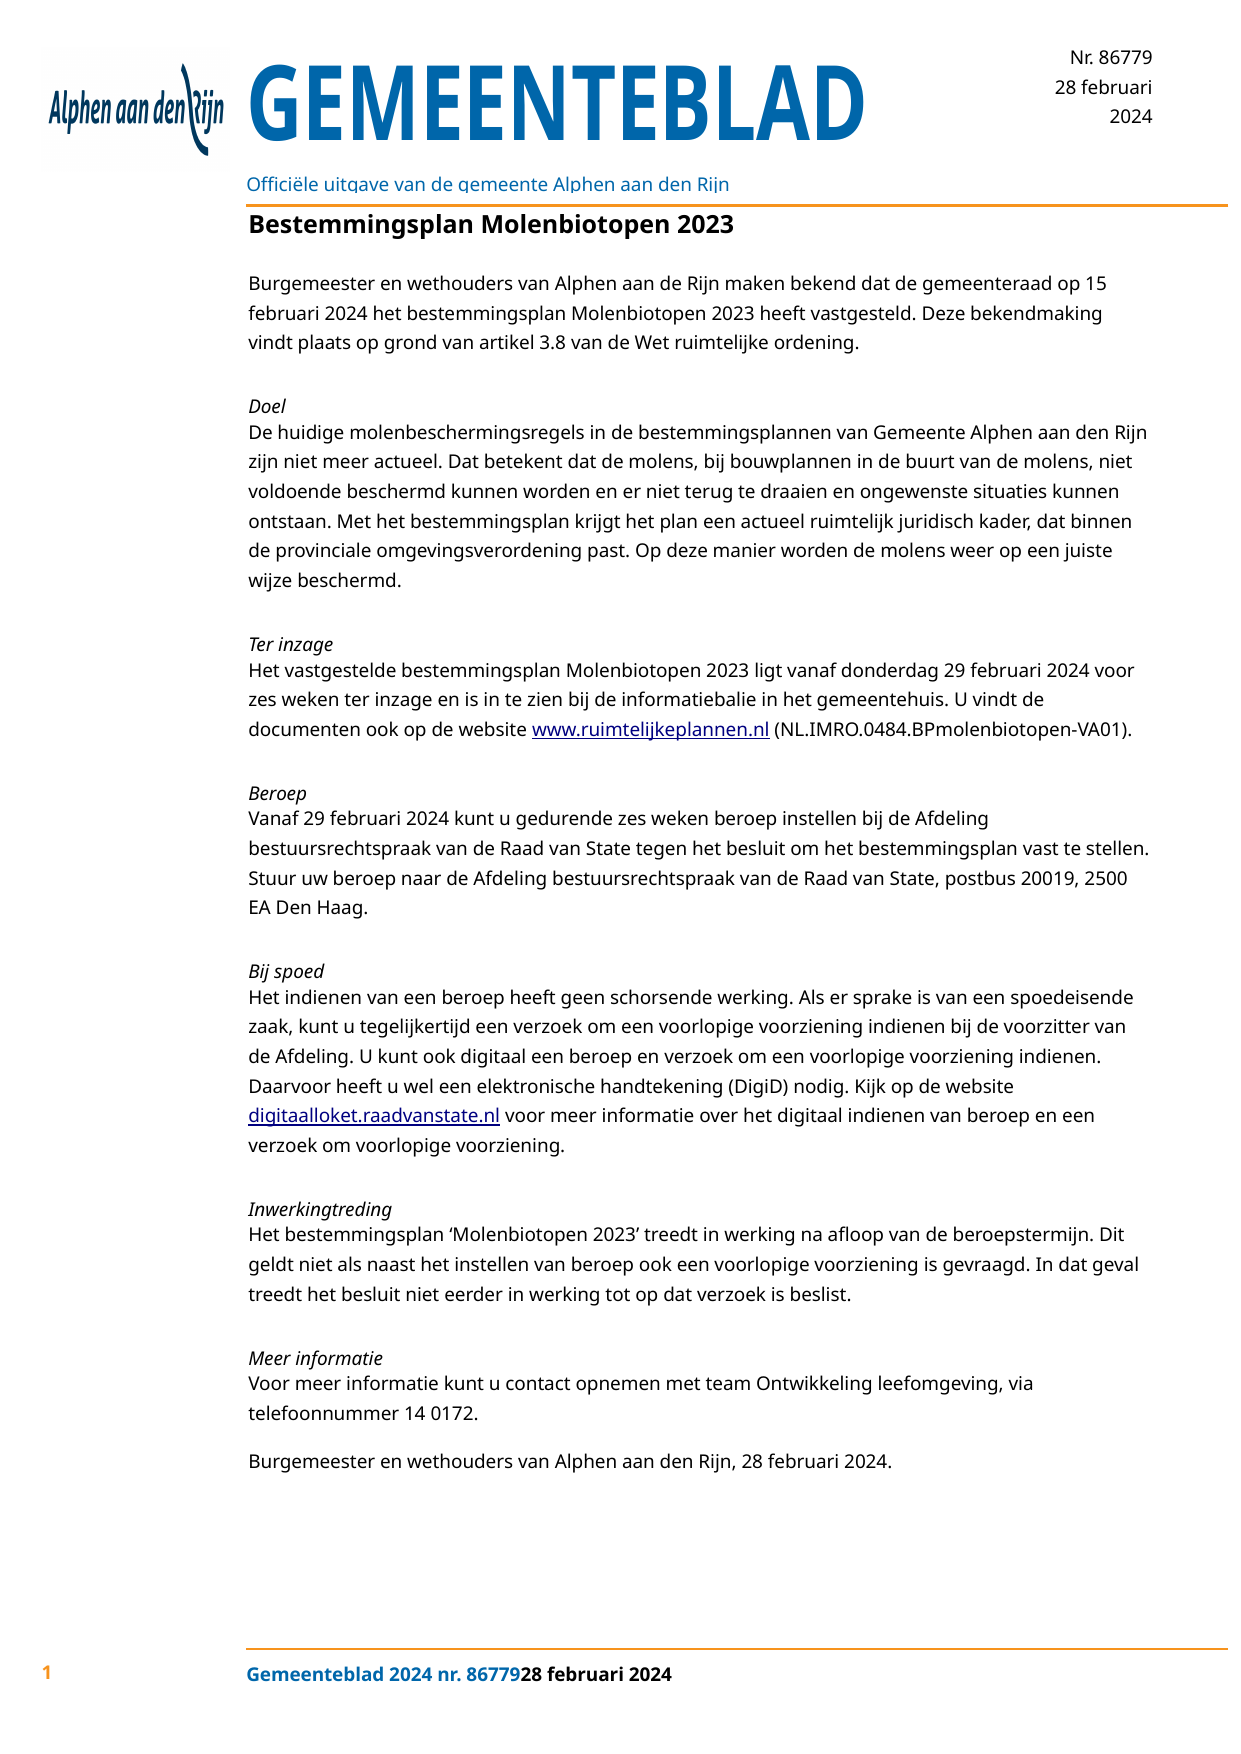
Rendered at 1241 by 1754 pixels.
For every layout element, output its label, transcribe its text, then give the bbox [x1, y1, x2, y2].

text Inwerkingtreding [248, 1196, 1152, 1222]
text Doel [248, 393, 1152, 419]
text Bestemmingsplan Molenbiotopen 2023 [248, 207, 1152, 241]
text Voor meer informatie kunt u contact opnemen met team Ontwikkeling leefomgeving, via telefoonnummer 14 0172. [248, 1371, 1152, 1426]
text Het bestemmingsplan ‘Molenbiotopen 2023’ treedt in werking na afloop van de beroepstermijn. Dit geldt niet als naast het instellen van beroep ook een voorlopige voorziening is gevraagd. In dat geval treedt het besluit niet eerder in werking tot op dat verzoek is beslist. [248, 1222, 1152, 1307]
text Ter inzage [248, 631, 1152, 657]
text Beroep [248, 780, 1152, 806]
text De huidige molenbeschermingsregels in de bestemmingsplannen van Gemeente Alphen aan den Rijn zijn niet meer actueel. Dat betekent dat de molens, bij bouwplannen in de buurt van de molens, niet voldoende beschermd kunnen worden en er niet terug te draaien en ongewenste situaties kunnen ontstaan. Met het bestemmingsplan krijgt het plan een actueel ruimtelijk juridisch kader, dat binnen de provinciale omgevingsverordening past. Op deze manier worden de molens weer op een juiste wijze beschermd. [248, 419, 1152, 593]
text Burgemeester en wethouders van Alphen aan den Rijn, 28 februari 2024. [248, 1448, 1152, 1474]
text Het indienen van een beroep heeft geen schorsende werking. Als er sprake is van een spoedeisende zaak, kunt u tegelijkertijd een verzoek om een voorlopige voorziening indienen bij de voorzitter van de Afdeling. U kunt ook digitaal een beroep en verzoek om een voorlopige voorziening indienen. Daarvoor heeft u wel een elektronische handtekening (DigiD) nodig. Kijk op de website digitaalloket.raadvanstate.nl voor meer informatie over het digitaal indienen van beroep en een verzoek om voorlopige voorziening. [248, 984, 1152, 1158]
text Vanaf 29 februari 2024 kunt u gedurende zes weken beroep instellen bij de Afdeling bestuursrechtspraak van de Raad van State tegen het besluit om het bestemmingsplan vast te stellen. Stuur uw beroep naar de Afdeling bestuursrechtspraak van de Raad van State, postbus 20019, 2500 EA Den Haag. [248, 806, 1152, 920]
text Burgemeester en wethouders van Alphen aan de Rijn maken bekend dat de gemeenteraad op 15 februari 2024 het bestemmingsplan Molenbiotopen 2023 heeft vastgesteld. Deze bekendmaking vindt plaats op grond van artikel 3.8 van de Wet ruimtelijke ordening. [248, 270, 1152, 355]
text Bij spoed [248, 958, 1152, 984]
text Het vastgestelde bestemmingsplan Molenbiotopen 2023 ligt vanaf donderdag 29 februari 2024 voor zes weken ter inzage en is in te zien bij de informatiebalie in het gemeentehuis. U vindt de documenten ook op de website www.ruimtelijkeplannen.nl (NL.IMRO.0484.BPmolenbiotopen-VA01). [248, 657, 1152, 742]
text Meer informatie [248, 1345, 1152, 1371]
picture [41, 47, 231, 172]
